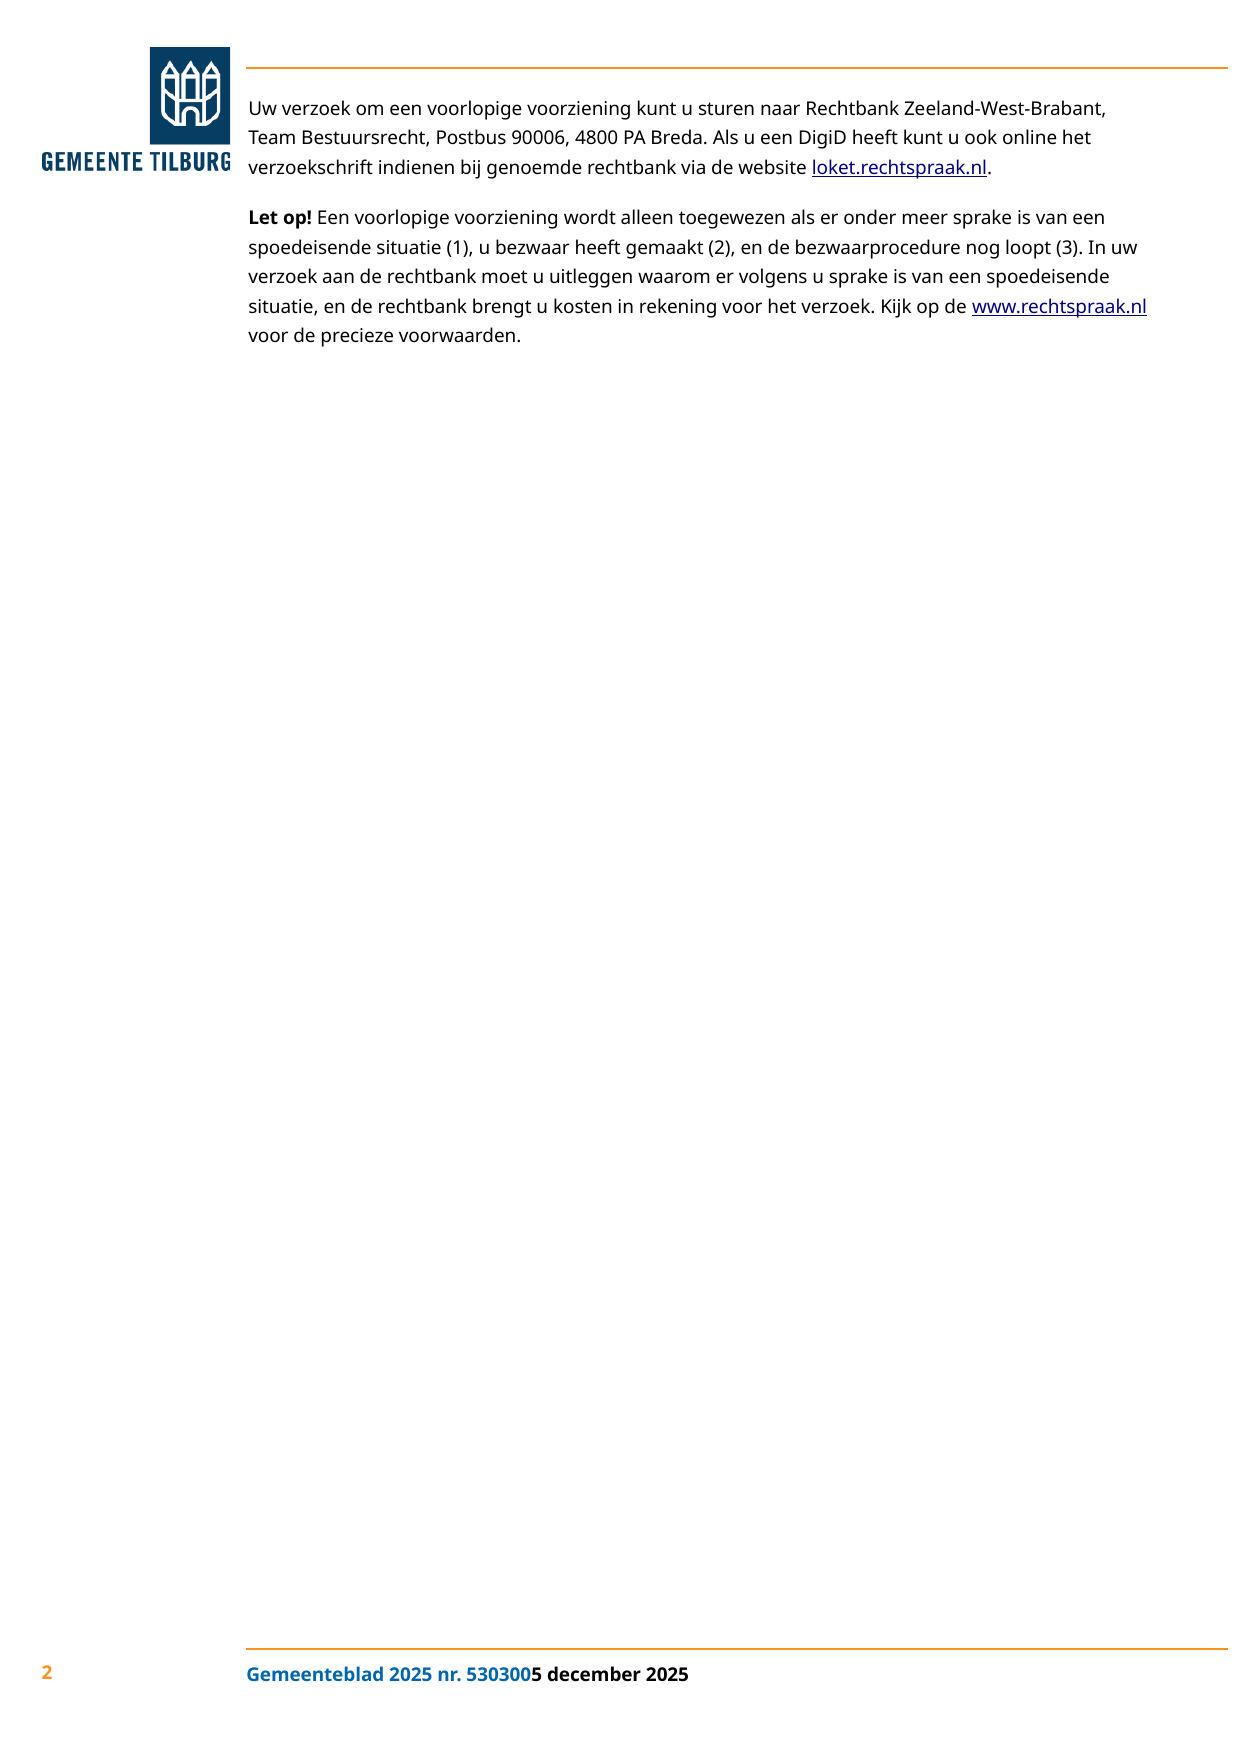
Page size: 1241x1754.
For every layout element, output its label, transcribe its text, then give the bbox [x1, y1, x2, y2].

text Let op! Een voorlopige voorziening wordt alleen toegewezen als er onder meer sprake is van een spoedeisende situatie (1), u bezwaar heeft gemaakt (2), en de bezwaarprocedure nog loopt (3). In uw verzoek aan de rechtbank moet u uitleggen waarom er volgens u sprake is van een spoedeisende situatie, en de rechtbank brengt u kosten in rekening voor het verzoek. Kijk op de www.rechtspraak.nl voor de precieze voorwaarden. [248, 204, 1152, 348]
text Uw verzoek om een voorlopige voorziening kunt u sturen naar Rechtbank Zeeland-West-Brabant, Team Bestuursrecht, Postbus 90006, 4800 PA Breda. Als u een DigiD heeft kunt u ook online het verzoekschrift indienen bij genoemde rechtbank via de website loket.rechtspraak.nl. [248, 95, 1152, 180]
picture [41, 47, 231, 172]
